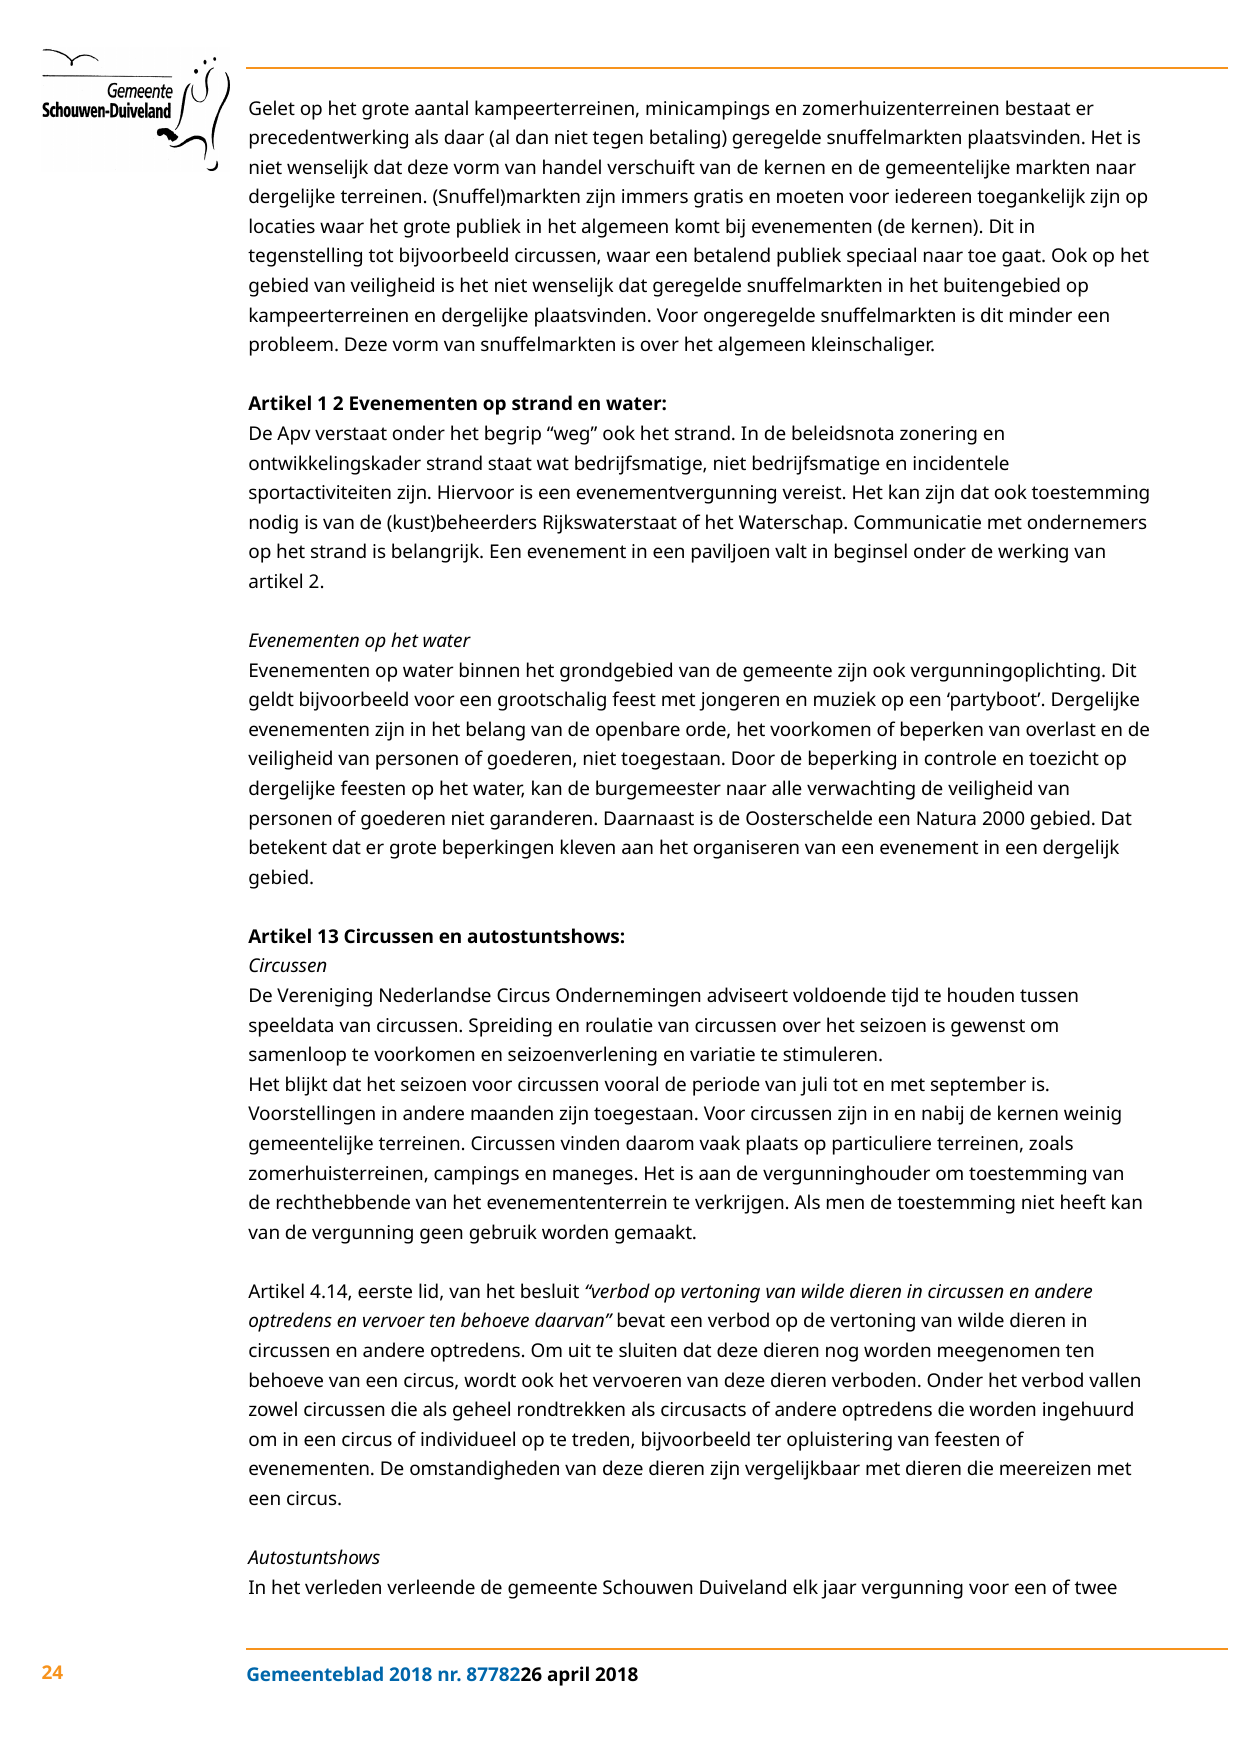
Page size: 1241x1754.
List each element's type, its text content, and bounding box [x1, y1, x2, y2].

text Circussen [248, 953, 1152, 978]
text Autostuntshows [248, 1544, 1152, 1570]
text Artikel 1 2 Evenementen op strand en water: [248, 391, 1152, 416]
text In het verleden verleende de gemeente Schouwen Duiveland elk jaar vergunning voor een of twee [248, 1574, 1152, 1600]
text Artikel 4.14, eerste lid, van het besluit “verbod op vertoning van wilde dieren in circussen en andere optredens en vervoer ten behoeve daarvan” bevat een verbod op de vertoning van wilde dieren in circussen en andere optredens. Om uit te sluiten dat deze dieren nog worden meegenomen ten behoeve van een circus, wordt ook het vervoeren van deze dieren verboden. Onder het verbod vallen zowel circussen die als geheel rondtrekken als circusacts of andere optredens die worden ingehuurd om in een circus of individueel op te treden, bijvoorbeeld ter opluistering van feesten of evenementen. De omstandigheden van deze dieren zijn vergelijkbaar met dieren die meereizen met een circus. [248, 1278, 1152, 1511]
text Artikel 13 Circussen en autostuntshows: [248, 923, 1152, 949]
text Evenementen op het water [248, 627, 1152, 653]
picture [41, 47, 231, 172]
text De Vereniging Nederlandse Circus Ondernemingen adviseert voldoende tijd te houden tussen speeldata van circussen. Spreiding en roulatie van circussen over het seizoen is gewenst om samenloop te voorkomen en seizoenverlening en variatie te stimuleren. [248, 982, 1152, 1067]
text Voorstellingen in andere maanden zijn toegestaan. Voor circussen zijn in en nabij de kernen weinig gemeentelijke terreinen. Circussen vinden daarom vaak plaats op particuliere terreinen, zoals zomerhuisterreinen, campings en maneges. Het is aan de vergunninghouder om toestemming van de rechthebbende van het evenemententerrein te verkrijgen. Als men de toestemming niet heeft kan van de vergunning geen gebruik worden gemaakt. [248, 1101, 1152, 1245]
text Evenementen op water binnen het grondgebied van de gemeente zijn ook vergunningoplichting. Dit geldt bijvoorbeeld voor een grootschalig feest met jongeren en muziek op een ‘partyboot’. Dergelijke evenementen zijn in het belang van de openbare orde, het voorkomen of beperken van overlast en de veiligheid van personen of goederen, niet toegestaan. Door de beperking in controle en toezicht op dergelijke feesten op het water, kan de burgemeester naar alle verwachting de veiligheid van personen of goederen niet garanderen. Daarnaast is de Oosterschelde een Natura 2000 gebied. Dat betekent dat er grote beperkingen kleven aan het organiseren van een evenement in een dergelijk gebied. [248, 657, 1152, 890]
text De Apv verstaat onder het begrip “weg” ook het strand. In de beleidsnota zonering en ontwikkelingskader strand staat wat bedrijfsmatige, niet bedrijfsmatige en incidentele sportactiviteiten zijn. Hiervoor is een evenementvergunning vereist. Het kan zijn dat ook toestemming nodig is van de (kust)beheerders Rijkswaterstaat of het Waterschap. Communicatie met ondernemers op het strand is belangrijk. Een evenement in een paviljoen valt in beginsel onder de werking van artikel 2. [248, 420, 1152, 594]
text Gelet op het grote aantal kampeerterreinen, minicampings en zomerhuizenterreinen bestaat er precedentwerking als daar (al dan niet tegen betaling) geregelde snuffelmarkten plaatsvinden. Het is niet wenselijk dat deze vorm van handel verschuift van de kernen en de gemeentelijke markten naar dergelijke terreinen. (Snuffel)markten zijn immers gratis en moeten voor iedereen toegankelijk zijn op locaties waar het grote publiek in het algemeen komt bij evenementen (de kernen). Dit in tegenstelling tot bijvoorbeeld circussen, waar een betalend publiek speciaal naar toe gaat. Ook op het gebied van veiligheid is het niet wenselijk dat geregelde snuffelmarkten in het buitengebied op kampeerterreinen en dergelijke plaatsvinden. Voor ongeregelde snuffelmarkten is dit minder een probleem. Deze vorm van snuffelmarkten is over het algemeen kleinschaliger. [248, 95, 1152, 357]
text Het blijkt dat het seizoen voor circussen vooral de periode van juli tot en met september is. [248, 1071, 1152, 1097]
